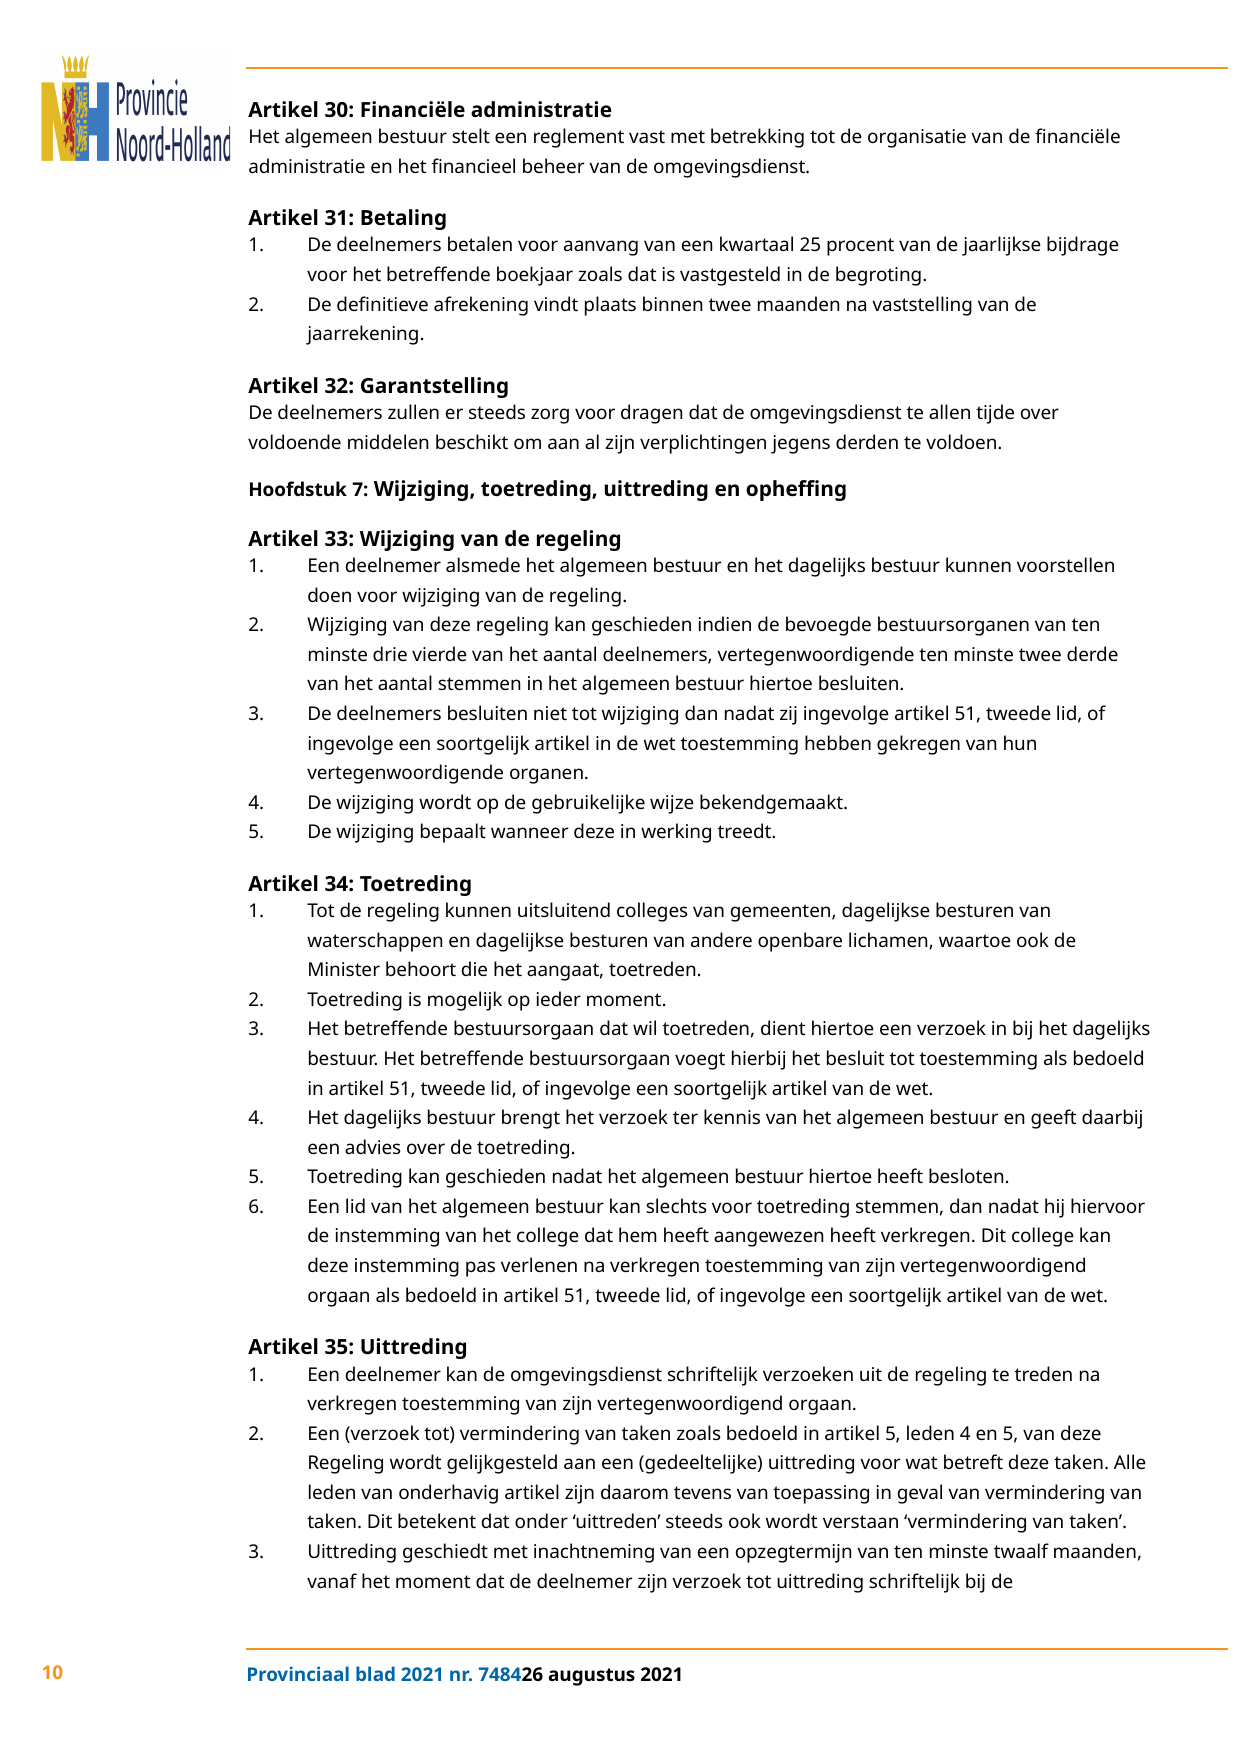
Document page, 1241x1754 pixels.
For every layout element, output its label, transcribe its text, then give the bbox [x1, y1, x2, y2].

list Het betreffende bestuursorgaan dat wil toetreden, dient hiertoe een verzoek in bij het dagelijks bestuur. Het betreffende bestuursorgaan voegt hierbij het besluit tot toestemming als bedoeld in artikel 51, tweede lid, of ingevolge een soortgelijk artikel van de wet. [248, 1016, 1152, 1101]
text Hoofdstuk 7: Wijziging, toetreding, uittreding en opheffing [248, 474, 1152, 503]
text Het algemeen bestuur stelt een reglement vast met betrekking tot de organisatie van de financiële administratie en het financieel beheer van de omgevingsdienst. [248, 123, 1152, 178]
list Uittreding geschiedt met inachtneming van een opzegtermijn van ten minste twaalf maanden, vanaf het moment dat de deelnemer zijn verzoek tot uittreding schriftelijk bij de [248, 1538, 1152, 1593]
list Het dagelijks bestuur brengt het verzoek ter kennis van het algemeen bestuur en geeft daarbij een advies over de toetreding. [248, 1104, 1152, 1160]
list Een (verzoek tot) vermindering van taken zoals bedoeld in artikel 5, leden 4 en 5, van deze Regeling wordt gelijkgesteld aan een (gedeeltelijke) uittreding voor wat betreft deze taken. Alle leden van onderhavig artikel zijn daarom tevens van toepassing in geval van vermindering van taken. Dit betekent dat onder ‘uittreden’ steeds ook wordt verstaan ‘vermindering van taken’. [248, 1420, 1152, 1534]
list De wijziging bepaalt wanneer deze in werking treedt. [248, 818, 1152, 844]
list De deelnemers betalen voor aanvang van een kwartaal 25 procent van de jaarlijkse bijdrage voor het betreffende boekjaar zoals dat is vastgesteld in de begroting. [248, 232, 1152, 287]
list De wijziging wordt op de gebruikelijke wijze bekendgemaakt. [248, 789, 1152, 814]
text Artikel 31: Betaling [248, 203, 1152, 232]
text De deelnemers zullen er steeds zorg voor dragen dat de omgevingsdienst te allen tijde over voldoende middelen beschikt om aan al zijn verplichtingen jegens derden te voldoen. [248, 399, 1152, 454]
list Een deelnemer kan de omgevingsdienst schriftelijk verzoeken uit de regeling te treden na verkregen toestemming van zijn vertegenwoordigend orgaan. [248, 1361, 1152, 1416]
list Toetreding kan geschieden nadat het algemeen bestuur hiertoe heeft besloten. [248, 1163, 1152, 1189]
list Wijziging van deze regeling kan geschieden indien de bevoegde bestuursorganen van ten minste drie vierde van het aantal deelnemers, vertegenwoordigende ten minste twee derde van het aantal stemmen in het algemeen bestuur hiertoe besluiten. [248, 611, 1152, 696]
text Artikel 34: Toetreding [248, 869, 1152, 897]
picture [41, 47, 231, 172]
text Artikel 30: Financiële administratie [248, 95, 1152, 123]
list De definitieve afrekening vindt plaats binnen twee maanden na vaststelling van de jaarrekening. [248, 291, 1152, 346]
text Artikel 33: Wijziging van de regeling [248, 524, 1152, 552]
list Tot de regeling kunnen uitsluitend colleges van gemeenten, dagelijkse besturen van waterschappen en dagelijkse besturen van andere openbare lichamen, waartoe ook de Minister behoort die het aangaat, toetreden. [248, 897, 1152, 982]
list Een lid van het algemeen bestuur kan slechts voor toetreding stemmen, dan nadat hij hiervoor de instemming van het college dat hem heeft aangewezen heeft verkregen. Dit college kan deze instemming pas verlenen na verkregen toestemming van zijn vertegenwoordigend orgaan als bedoeld in artikel 51, tweede lid, of ingevolge een soortgelijk artikel van de wet. [248, 1193, 1152, 1308]
list De deelnemers besluiten niet tot wijziging dan nadat zij ingevolge artikel 51, tweede lid, of ingevolge een soortgelijk artikel in de wet toestemming hebben gekregen van hun vertegenwoordigende organen. [248, 700, 1152, 785]
list Toetreding is mogelijk op ieder moment. [248, 986, 1152, 1012]
text Artikel 35: Uittreding [248, 1332, 1152, 1361]
text Artikel 32: Garantstelling [248, 371, 1152, 399]
list Een deelnemer alsmede het algemeen bestuur en het dagelijks bestuur kunnen voorstellen doen voor wijziging van de regeling. [248, 552, 1152, 607]
